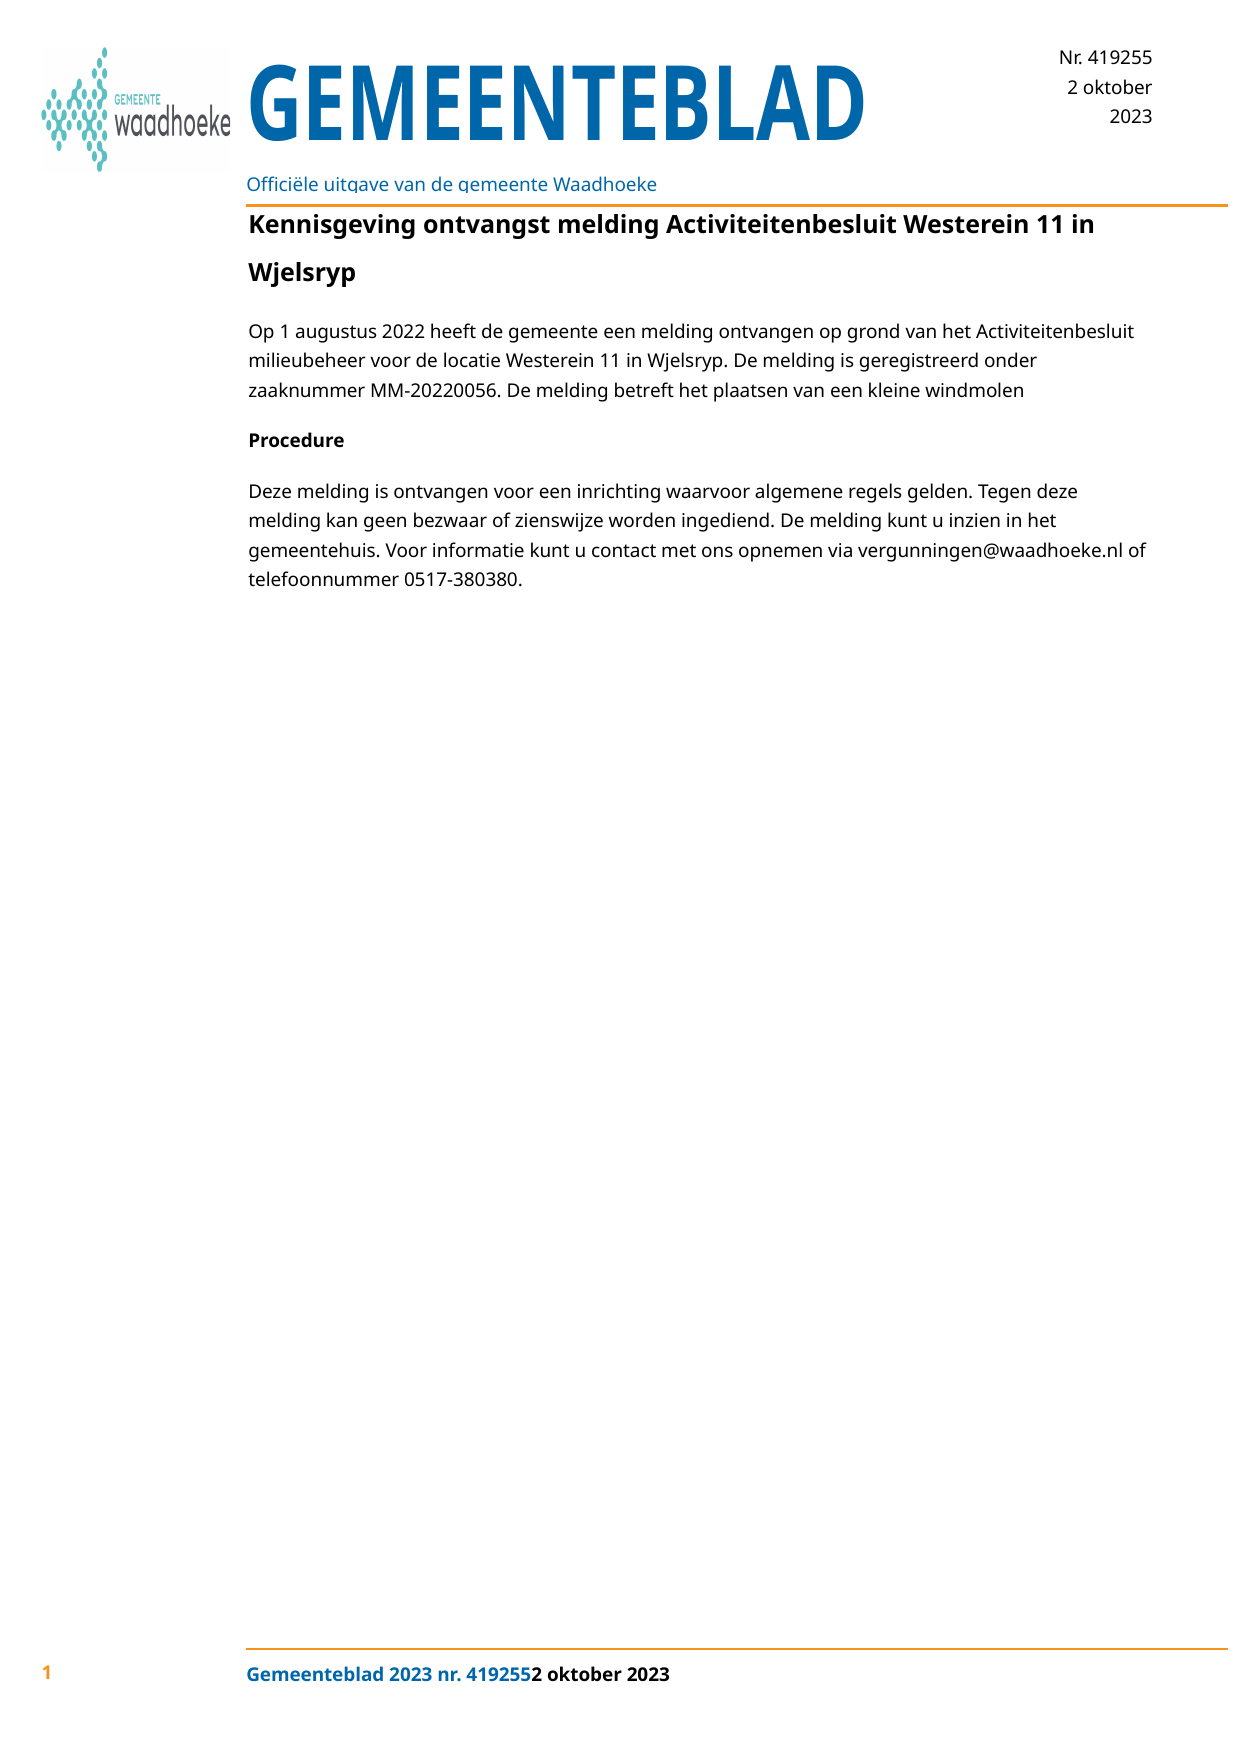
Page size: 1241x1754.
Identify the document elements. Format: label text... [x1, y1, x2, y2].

text Procedure [248, 427, 1152, 453]
text Op 1 augustus 2022 heeft de gemeente een melding ontvangen op grond van het Activiteitenbesluit milieubeheer voor de locatie Westerein 11 in Wjelsryp. De melding is geregistreerd onder zaaknummer MM-20220056. De melding betreft het plaatsen van een kleine windmolen [248, 318, 1152, 403]
text Deze melding is ontvangen voor een inrichting waarvoor algemene regels gelden. Tegen deze melding kan geen bezwaar of zienswijze worden ingediend. De melding kunt u inzien in het gemeentehuis. Voor informatie kunt u contact met ons opnemen via vergunningen@waadhoeke.nl of telefoonnummer 0517-380380. [248, 478, 1152, 592]
text Kennisgeving ontvangst melding Activiteitenbesluit Westerein 11 in Wjelsryp [248, 207, 1152, 288]
picture [41, 47, 231, 172]
